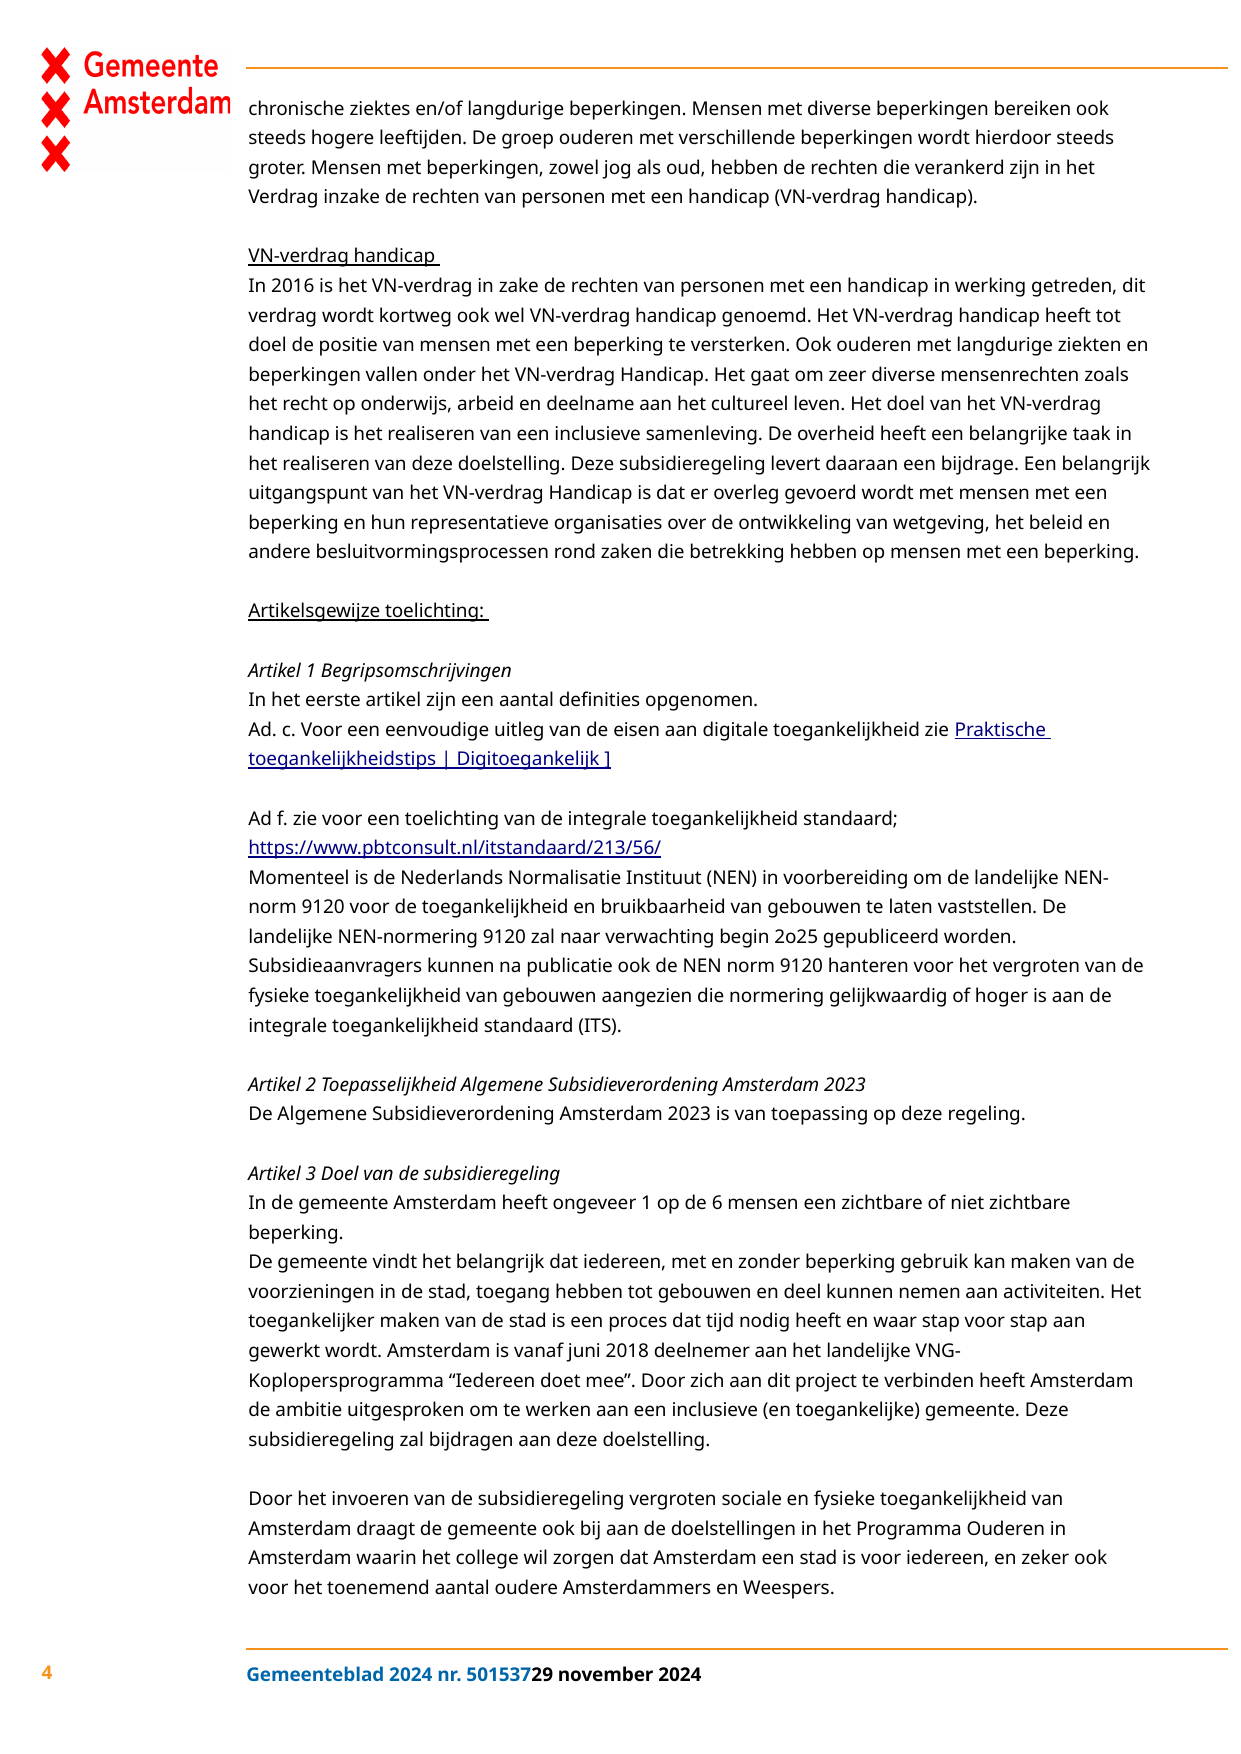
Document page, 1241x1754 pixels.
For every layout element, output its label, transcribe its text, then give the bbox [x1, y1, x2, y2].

text chronische ziektes en/of langdurige beperkingen. Mensen met diverse beperkingen bereiken ook steeds hogere leeftijden. De groep ouderen met verschillende beperkingen wordt hierdoor steeds groter. Mensen met beperkingen, zowel jog als oud, hebben de rechten die verankerd zijn in het Verdrag inzake de rechten van personen met een handicap (VN-verdrag handicap). [248, 95, 1152, 209]
text Momenteel is de Nederlands Normalisatie Instituut (NEN) in voorbereiding om de landelijke NEN-norm 9120 voor de toegankelijkheid en bruikbaarheid van gebouwen te laten vaststellen. De landelijke NEN-normering 9120 zal naar verwachting begin 2o25 gepubliceerd worden. Subsidieaanvragers kunnen na publicatie ook de NEN norm 9120 hanteren voor het vergroten van de fysieke toegankelijkheid van gebouwen aangezien die normering gelijkwaardig of hoger is aan de integrale toegankelijkheid standaard (ITS). [248, 864, 1152, 1038]
text Artikelsgewijze toelichting: [248, 598, 1152, 623]
text In 2016 is het VN-verdrag in zake de rechten van personen met een handicap in werking getreden, dit verdrag wordt kortweg ook wel VN-verdrag handicap genoemd. Het VN-verdrag handicap heeft tot doel de positie van mensen met een beperking te versterken. Ook ouderen met langdurige ziekten en beperkingen vallen onder het VN-verdrag Handicap. Het gaat om zeer diverse mensenrechten zoals het recht op onderwijs, arbeid en deelname aan het cultureel leven. Het doel van het VN-verdrag handicap is het realiseren van een inclusieve samenleving. De overheid heeft een belangrijke taak in het realiseren van deze doelstelling. Deze subsidieregeling levert daaraan een bijdrage. Een belangrijk uitgangspunt van het VN-verdrag Handicap is dat er overleg gevoerd wordt met mensen met een beperking en hun representatieve organisaties over de ontwikkeling van wetgeving, het beleid en andere besluitvormingsprocessen rond zaken die betrekking hebben op mensen met een beperking. [248, 272, 1152, 564]
text Door het invoeren van de subsidieregeling vergroten sociale en fysieke toegankelijkheid van Amsterdam draagt de gemeente ook bij aan de doelstellingen in het Programma Ouderen in Amsterdam waarin het college wil zorgen dat Amsterdam een stad is voor iedereen, en zeker ook voor het toenemend aantal oudere Amsterdammers en Weespers. [248, 1485, 1152, 1600]
text Artikel 2 Toepasselijkheid Algemene Subsidieverordening Amsterdam 2023 [248, 1071, 1152, 1097]
text Artikel 3 Doel van de subsidieregeling [248, 1160, 1152, 1186]
text In het eerste artikel zijn een aantal definities opgenomen. [248, 686, 1152, 712]
text VN-verdrag handicap [248, 243, 1152, 268]
text Artikel 1 Begripsomschrijvingen [248, 657, 1152, 683]
picture [41, 47, 231, 172]
text In de gemeente Amsterdam heeft ongeveer 1 op de 6 mensen een zichtbare of niet zichtbare beperking. [248, 1189, 1152, 1245]
text Ad f. zie voor een toelichting van de integrale toegankelijkheid standaard; https://www.pbtconsult.nl/itstandaard/213/56/ [248, 805, 1152, 860]
text Ad. c. Voor een eenvoudige uitleg van de eisen aan digitale toegankelijkheid zie Praktische toegankelijkheidstips | Digitoegankelijk ] [248, 716, 1152, 771]
text De gemeente vindt het belangrijk dat iedereen, met en zonder beperking gebruik kan maken van de voorzieningen in de stad, toegang hebben tot gebouwen en deel kunnen nemen aan activiteiten. Het toegankelijker maken van de stad is een proces dat tijd nodig heeft en waar stap voor stap aan gewerkt wordt. Amsterdam is vanaf juni 2018 deelnemer aan het landelijke VNG-Koplopersprogramma “Iedereen doet mee”. Door zich aan dit project te verbinden heeft Amsterdam de ambitie uitgesproken om te werken aan een inclusieve (en toegankelijke) gemeente. Deze subsidieregeling zal bijdragen aan deze doelstelling. [248, 1248, 1152, 1452]
text De Algemene Subsidieverordening Amsterdam 2023 is van toepassing op deze regeling. [248, 1101, 1152, 1126]
